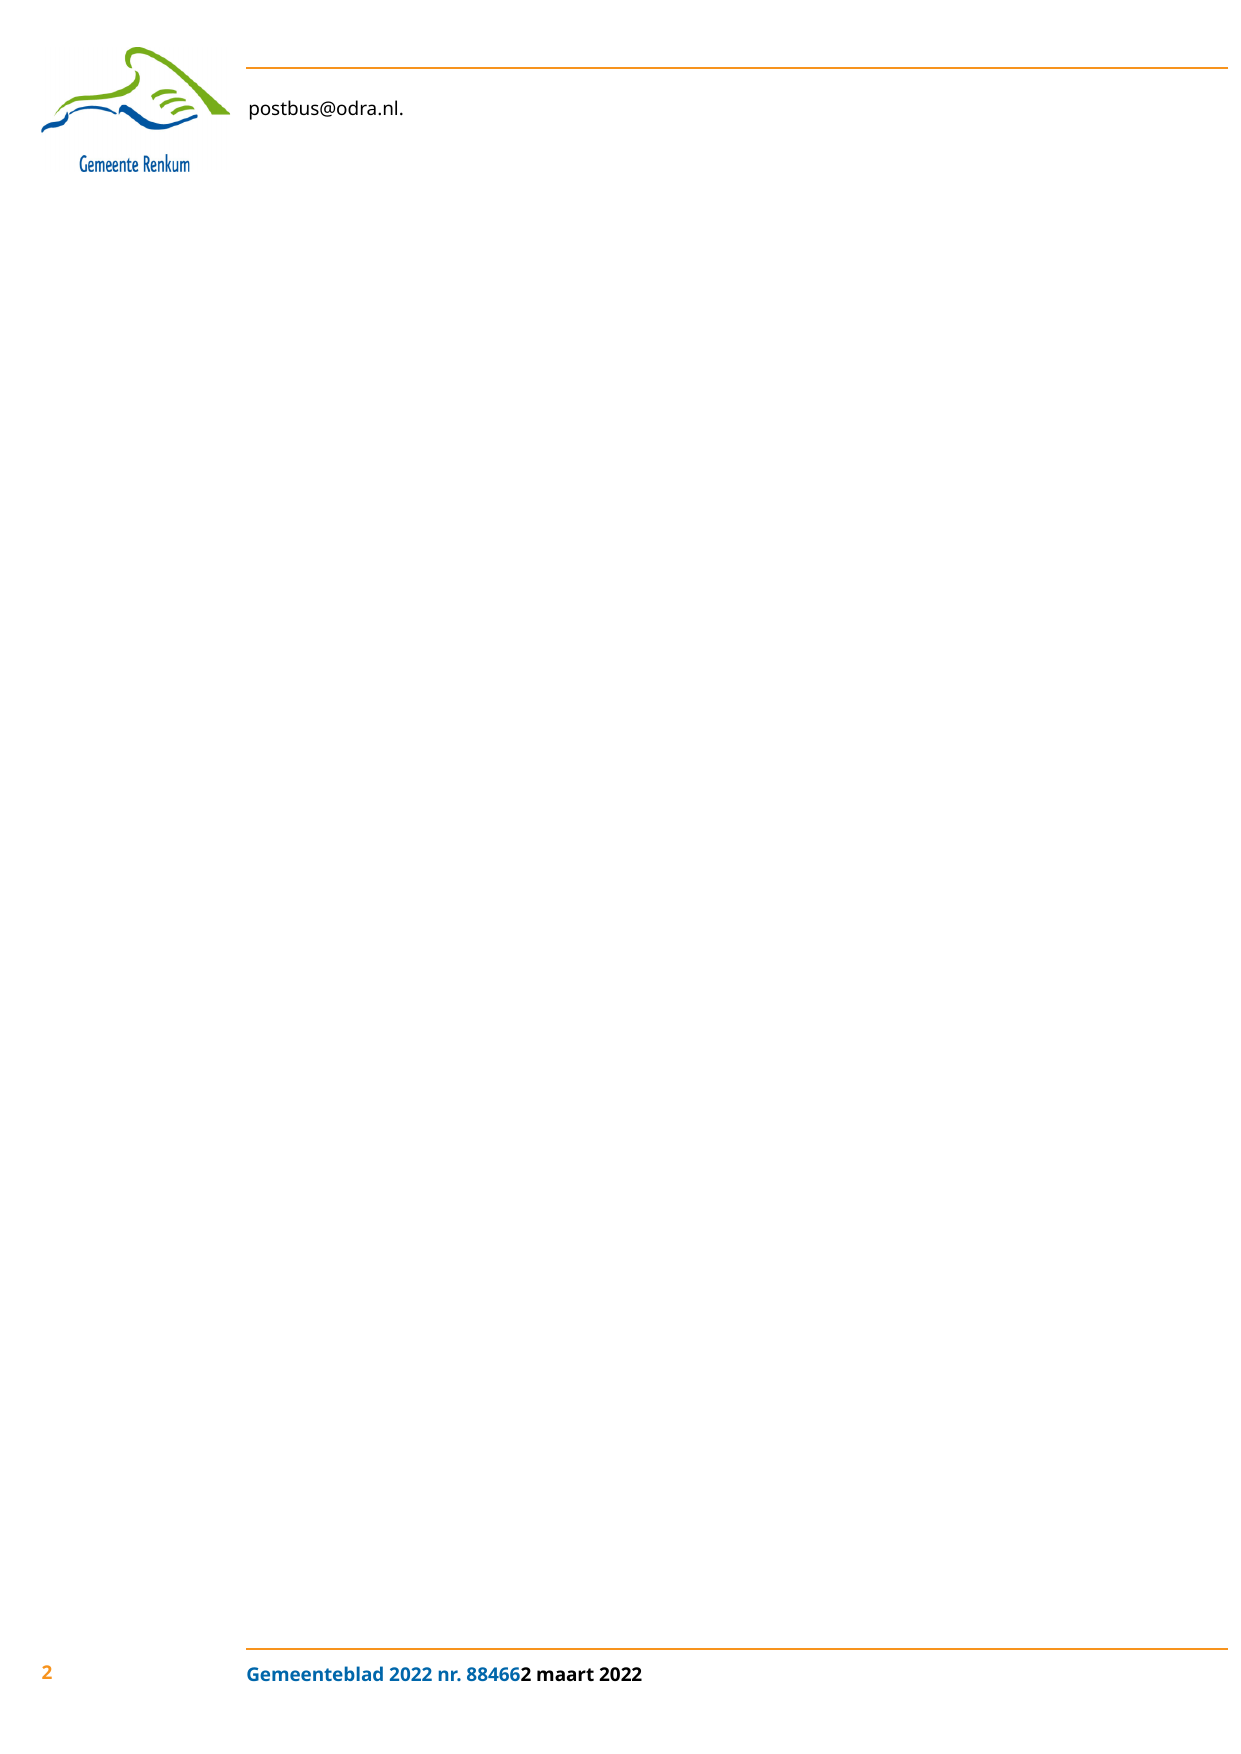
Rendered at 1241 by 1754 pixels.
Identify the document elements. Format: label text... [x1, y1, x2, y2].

text postbus@odra.nl. [248, 95, 1152, 121]
picture [41, 47, 231, 172]
